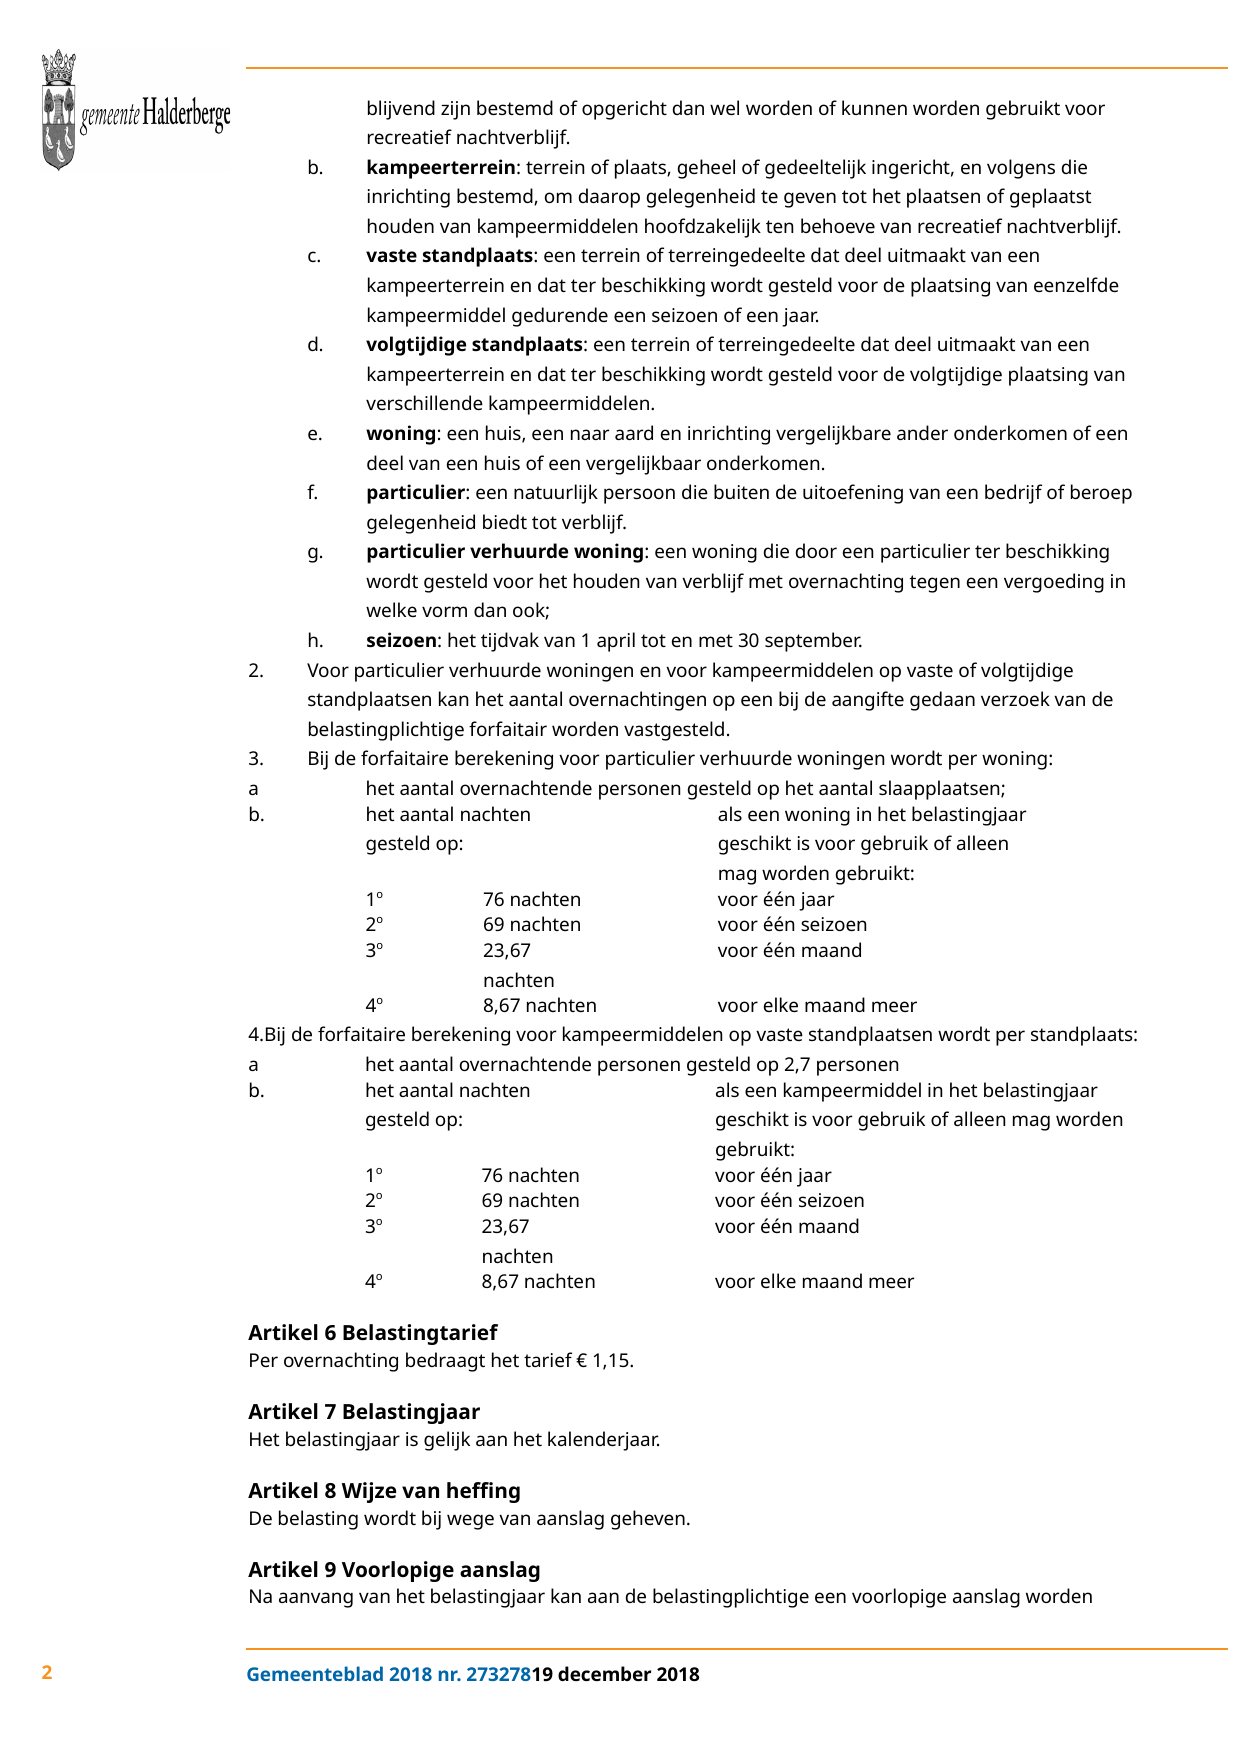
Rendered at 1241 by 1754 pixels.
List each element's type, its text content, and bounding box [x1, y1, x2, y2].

table_cell 3o [365, 1214, 481, 1269]
list Bij de forfaitaire berekening voor particulier verhuurde woningen wordt per woning: [248, 746, 1152, 771]
table_cell voor elke maand meer [715, 1269, 1035, 1294]
table_cell [248, 1269, 365, 1294]
table_cell 76 nachten [481, 1162, 598, 1188]
table_cell [248, 886, 365, 912]
text De belasting wordt bij wege van aanslag geheven. [248, 1505, 1152, 1530]
table_cell [248, 1214, 365, 1269]
table_cell 8,67 nachten [481, 1269, 598, 1294]
list Voor particulier verhuurde woningen en voor kampeermiddelen op vaste of volgtijdige standplaatsen kan het aantal overnachtingen op een bij de aangifte gedaan verzoek van de belastingplichtige forfaitair worden vastgesteld. [248, 657, 1152, 742]
table_cell 2o [365, 1188, 481, 1213]
table_cell het aantal nachten gesteld op: [365, 1077, 598, 1162]
table_cell [600, 912, 718, 937]
table_cell 4o [365, 1269, 481, 1294]
table_cell 1o [365, 1162, 481, 1188]
picture [41, 47, 231, 172]
table_cell [598, 1214, 715, 1269]
text Artikel 6 Belastingtarief [248, 1318, 1152, 1347]
table_cell 69 nachten [481, 1188, 598, 1213]
table_cell [248, 912, 365, 937]
list particulier verhuurde woning: een woning die door een particulier ter beschikking wordt gesteld voor het houden van verblijf met overnachting tegen een vergoeding in welke vorm dan ook; [307, 538, 1152, 623]
table_cell [600, 938, 718, 993]
table_header a [248, 775, 365, 801]
table_cell [598, 1188, 715, 1213]
text Na aanvang van het belastingjaar kan aan de belastingplichtige een voorlopige aanslag worden [248, 1583, 1152, 1609]
text 4.Bij de forfaitaire berekening voor kampeermiddelen op vaste standplaatsen wordt per standplaats: [248, 1022, 1152, 1047]
list particulier: een natuurlijk persoon die buiten de uitoefening van een bedrijf of beroep gelegenheid biedt tot verblijf. [307, 479, 1152, 535]
table_cell 3o [365, 938, 483, 993]
table_cell voor één seizoen [715, 1188, 1035, 1213]
text Artikel 8 Wijze van heffing [248, 1476, 1152, 1505]
list seizoen: het tijdvak van 1 april tot en met 30 september. [307, 627, 1152, 653]
table_cell 23,67 nachten [481, 1214, 598, 1269]
table_cell [598, 1162, 715, 1188]
table_cell voor één maand [715, 1214, 1035, 1269]
list volgtijdige standplaats: een terrein of terreingedeelte dat deel uitmaakt van een kampeerterrein en dat ter beschikking wordt gesteld voor de volgtijdige plaatsing van verschillende kampeermiddelen. [307, 331, 1152, 416]
table_cell als een woning in het belastingjaar geschikt is voor gebruik of alleen mag worden gebruikt: [718, 801, 1034, 886]
text Het belastingjaar is gelijk aan het kalenderjaar. [248, 1426, 1152, 1452]
table_cell b. [248, 801, 365, 886]
table_cell voor één maand [718, 938, 1034, 993]
table_cell [248, 1162, 365, 1188]
table_header het aantal overnachtende personen gesteld op het aantal slaapplaatsen; [365, 775, 1152, 801]
text Per overnachting bedraagt het tarief € 1,15. [248, 1347, 1152, 1373]
table_header het aantal overnachtende personen gesteld op 2,7 personen [365, 1051, 1152, 1077]
table_cell 23,67 nachten [483, 938, 600, 993]
table_cell voor elke maand meer [718, 993, 1034, 1018]
table_cell [248, 993, 365, 1018]
table_header a [248, 1051, 365, 1077]
table_cell [248, 1188, 365, 1213]
text Artikel 9 Voorlopige aanslag [248, 1555, 1152, 1583]
text Artikel 7 Belastingjaar [248, 1397, 1152, 1426]
table_cell als een kampeermiddel in het belastingjaar geschikt is voor gebruik of alleen mag worden gebruikt: [715, 1077, 1152, 1162]
list kampeerterrein: terrein of plaats, geheel of gedeeltelijk ingericht, en volgens die inrichting bestemd, om daarop gelegenheid te geven tot het plaatsen of geplaatst houden van kampeermiddelen hoofdzakelijk ten behoeve van recreatief nachtverblijf. [307, 154, 1152, 239]
table_cell het aantal nachten gesteld op: [365, 801, 600, 886]
table_cell voor één jaar [715, 1162, 1035, 1188]
list vaste standplaats: een terrein of terreingedeelte dat deel uitmaakt van een kampeerterrein en dat ter beschikking wordt gesteld voor de plaatsing van eenzelfde kampeermiddel gedurende een seizoen of een jaar. [307, 243, 1152, 328]
table_cell b. [248, 1077, 365, 1162]
table_cell 76 nachten [483, 886, 600, 912]
table_cell voor één jaar [718, 886, 1034, 912]
list woning: een huis, een naar aard en inrichting vergelijkbare ander onderkomen of een deel van een huis of een vergelijkbaar onderkomen. [307, 420, 1152, 476]
table_cell 2o [365, 912, 483, 937]
table_cell 4o [365, 993, 483, 1018]
table_cell voor één seizoen [718, 912, 1034, 937]
table_cell [600, 993, 718, 1018]
table_cell 1o [365, 886, 483, 912]
table_cell [600, 886, 718, 912]
table_cell [598, 1077, 715, 1162]
list blijvend zijn bestemd of opgericht dan wel worden of kunnen worden gebruikt voor recreatief nachtverblijf. [307, 95, 1152, 150]
table_cell [600, 801, 718, 886]
table_cell 8,67 nachten [483, 993, 600, 1018]
table_cell [598, 1269, 715, 1294]
table_cell 69 nachten [483, 912, 600, 937]
table_cell [248, 938, 365, 993]
